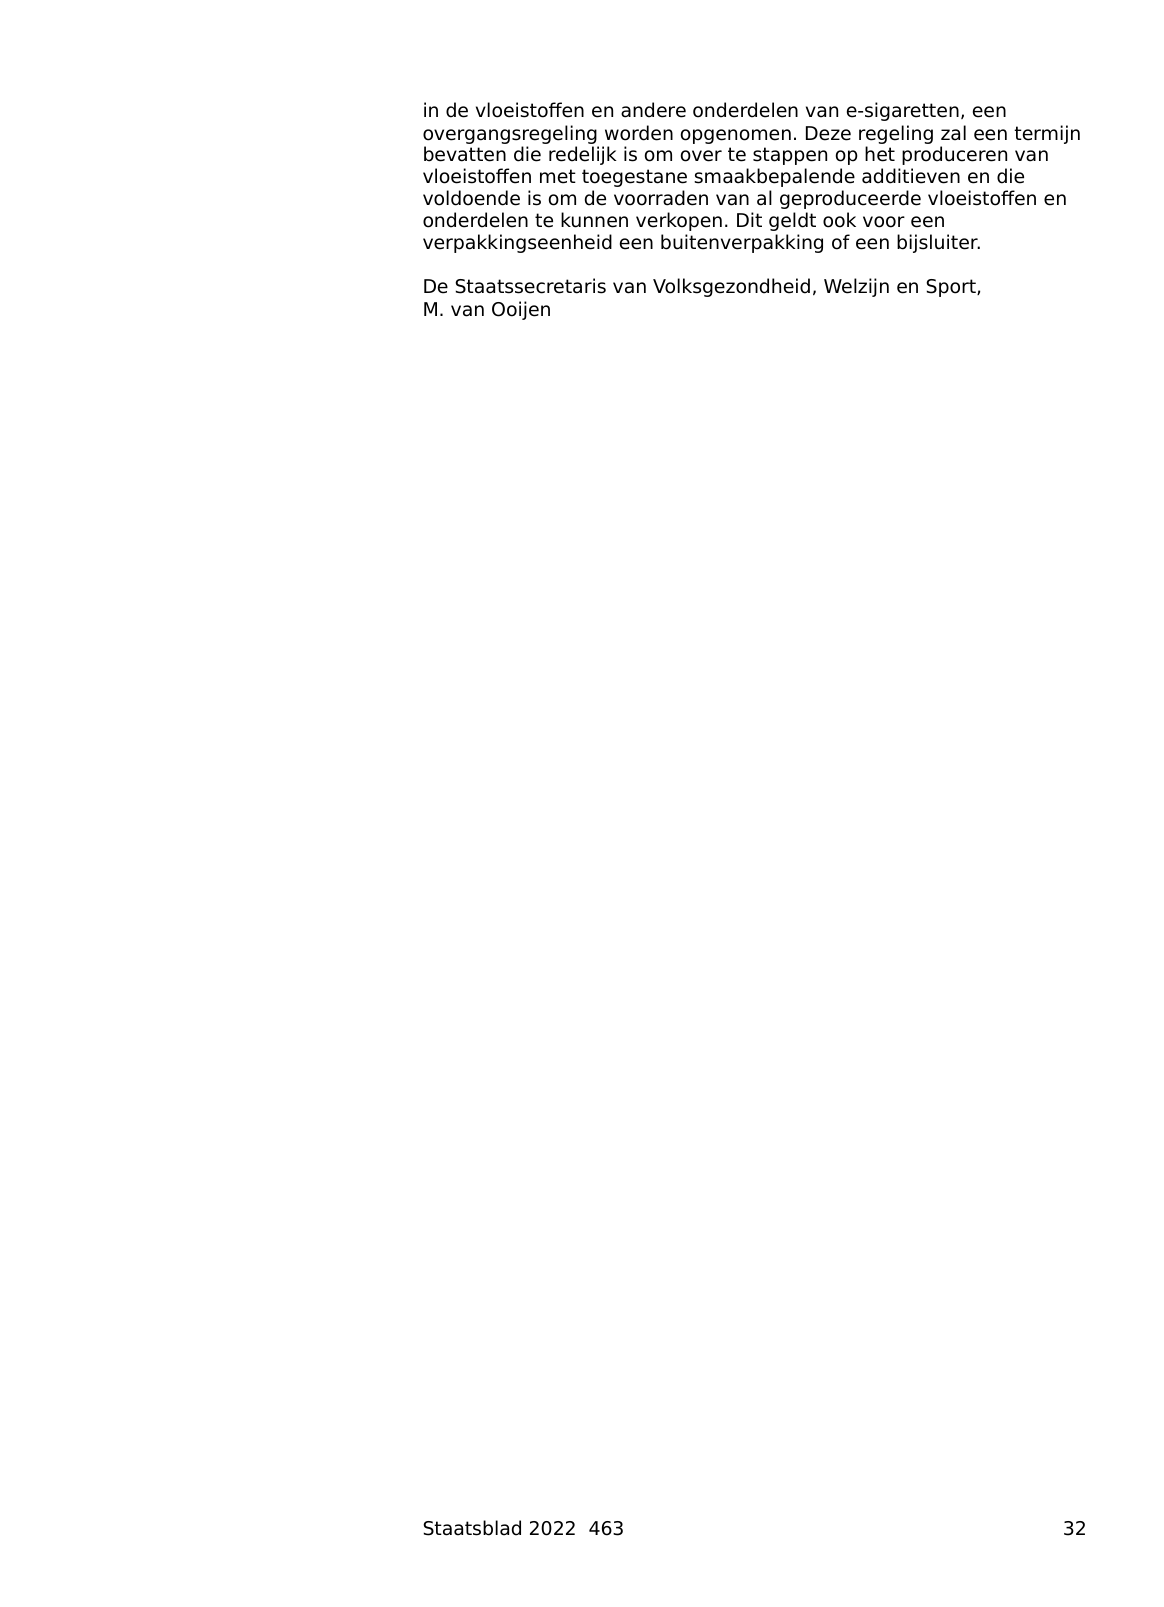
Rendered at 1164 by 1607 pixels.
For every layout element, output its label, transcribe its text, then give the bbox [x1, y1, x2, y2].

text in de vloeistoffen en andere onderdelen van e-sigaretten, een overgangsregeling worden opgenomen. Deze regeling zal een termijn bevatten die redelijk is om over te stappen op het produceren van vloeistoffen met toegestane smaakbepalende additieven en die voldoende is om de voorraden van al geproduceerde vloeistoffen en onderdelen te kunnen verkopen. Dit geldt ook voor een verpakkingseenheid een buitenverpakking of een bijsluiter. [422, 100, 1087, 254]
text De Staatssecretaris van Volksgezondheid, Welzijn en Sport, M. van Ooijen [422, 276, 1087, 320]
